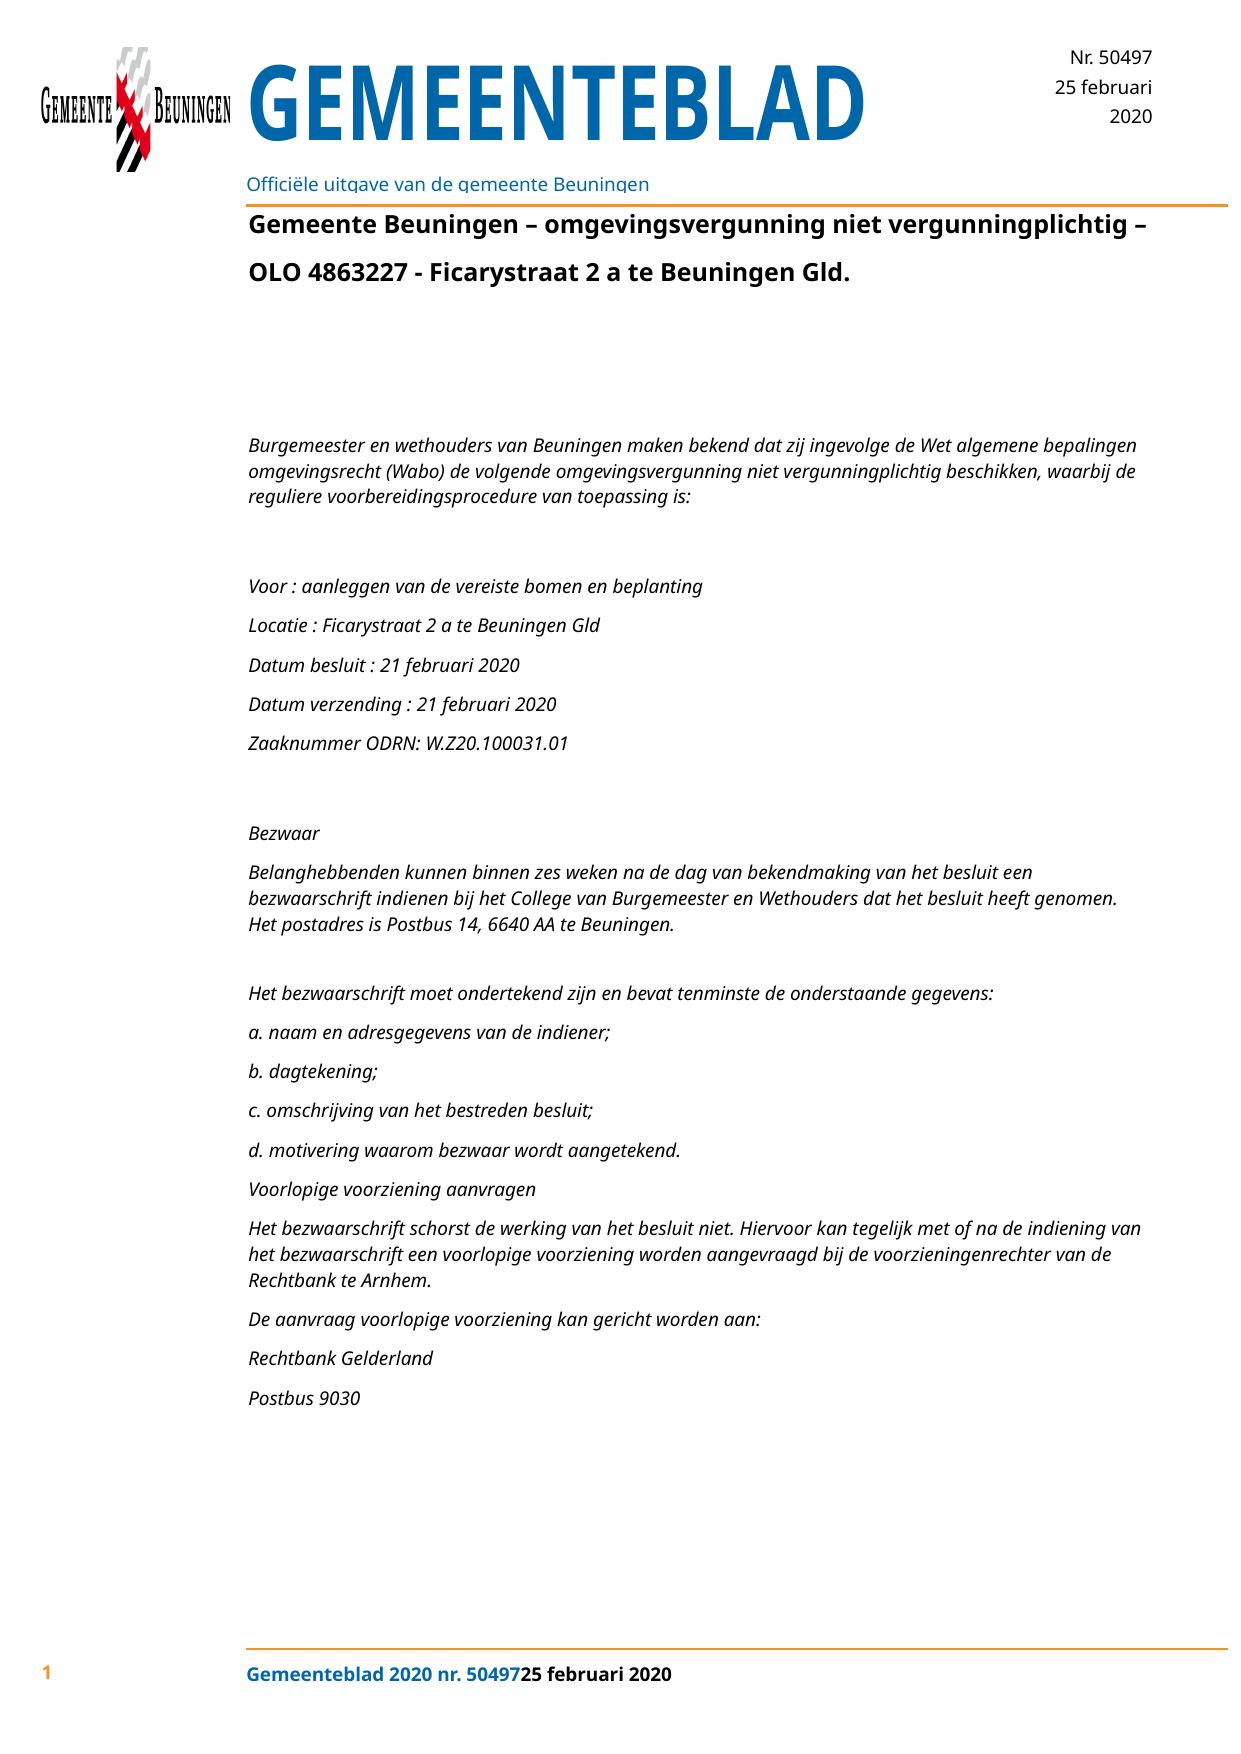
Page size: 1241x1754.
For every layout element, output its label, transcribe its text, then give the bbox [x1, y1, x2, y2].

text Het bezwaarschrift schorst de werking van het besluit niet. Hiervoor kan tegelijk met of na de indiening van het bezwaarschrift een voorlopige voorziening worden aangevraagd bij de voorzieningenrechter van de Rechtbank te Arnhem. [248, 1215, 1152, 1293]
text Rechtbank Gelderland [248, 1345, 1152, 1371]
text Bezwaar [248, 820, 1152, 846]
text c. omschrijving van het bestreden besluit; [248, 1098, 1152, 1123]
text Voorlopige voorziening aanvragen [248, 1176, 1152, 1202]
text Het bezwaarschrift moet ondertekend zijn en bevat tenminste de onderstaande gegevens: [248, 980, 1152, 1006]
text Gemeente Beuningen – omgevingsvergunning niet vergunningplichtig – OLO 4863227 - Ficarystraat 2 a te Beuningen Gld. [248, 207, 1152, 288]
text Datum besluit : 21 februari 2020 [248, 652, 1152, 678]
text Zaaknummer ODRN: W.Z20.100031.01 [248, 731, 1152, 756]
text b. dagtekening; [248, 1058, 1152, 1084]
text Voor : aanleggen van de vereiste bomen en beplanting [248, 573, 1152, 599]
text Postbus 9030 [248, 1385, 1152, 1410]
text De aanvraag voorlopige voorziening kan gericht worden aan: [248, 1306, 1152, 1332]
text a. naam en adresgegevens van de indiener; [248, 1019, 1152, 1045]
picture [41, 47, 231, 172]
text Burgemeester en wethouders van Beuningen maken bekend dat zij ingevolge de Wet algemene bepalingen omgevingsrecht (Wabo) de volgende omgevingsvergunning niet vergunningplichtig beschikken, waarbij de reguliere voorbereidingsprocedure van toepassing is: [248, 432, 1152, 509]
text d. motivering waarom bezwaar wordt aangetekend. [248, 1137, 1152, 1163]
text Belanghebbenden kunnen binnen zes weken na de dag van bekendmaking van het besluit een bezwaarschrift indienen bij het College van Burgemeester en Wethouders dat het besluit heeft genomen. Het postadres is Postbus 14, 6640 AA te Beuningen. [248, 859, 1152, 937]
text Locatie : Ficarystraat 2 a te Beuningen Gld [248, 613, 1152, 638]
text Datum verzending : 21 februari 2020 [248, 691, 1152, 717]
